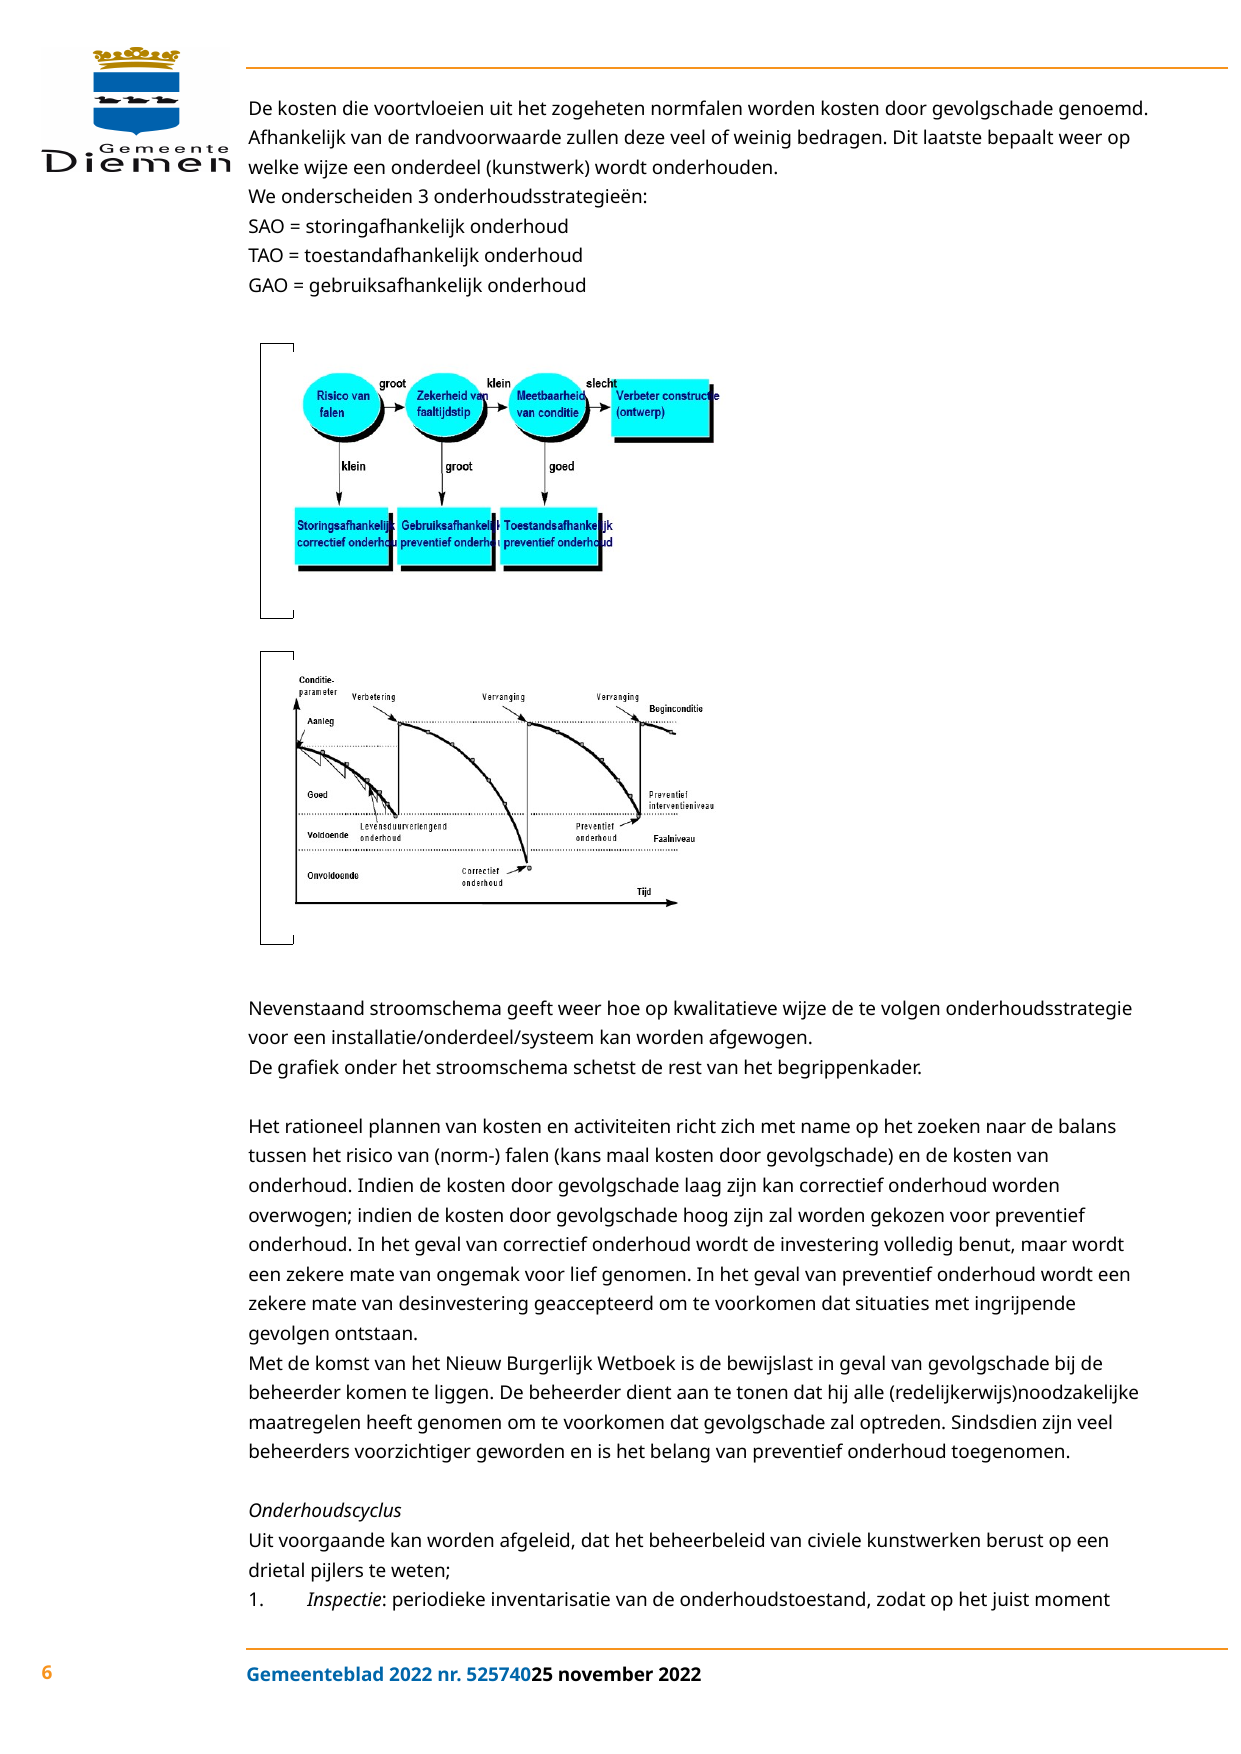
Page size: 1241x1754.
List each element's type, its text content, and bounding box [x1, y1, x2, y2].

list Inspectie: periodieke inventarisatie van de onderhoudstoestand, zodat op het juist moment [248, 1586, 1152, 1612]
text De grafiek onder het stroomschema schetst de rest van het begrippenkader. [248, 1054, 1152, 1080]
text Nevenstaand stroomschema geeft weer hoe op kwalitatieve wijze de te volgen onderhoudsstrategie voor een installatie/onderdeel/systeem kan worden afgewogen. [248, 995, 1152, 1050]
text Onderhoudscyclus [248, 1498, 1152, 1523]
text Het rationeel plannen van kosten en activiteiten richt zich met name op het zoeken naar de balans tussen het risico van (norm-) falen (kans maal kosten door gevolgschade) en de kosten van onderhoud. Indien de kosten door gevolgschade laag zijn kan correctief onderhoud worden overwogen; indien de kosten door gevolgschade hoog zijn zal worden gekozen voor preventief onderhoud. In het geval van correctief onderhoud wordt de investering volledig benut, maar wordt een zekere mate van ongemak voor lief genomen. In het geval van preventief onderhoud wordt een zekere mate van desinvestering geaccepteerd om te voorkomen dat situaties met ingrijpende gevolgen ontstaan. [248, 1113, 1152, 1346]
picture [268, 660, 742, 935]
text TAO = toestandafhankelijk onderhoud [248, 243, 1152, 268]
picture [41, 47, 231, 172]
text GAO = gebruiksafhankelijk onderhoud [248, 272, 1152, 298]
picture [268, 352, 742, 610]
text SAO = storingafhankelijk onderhoud [248, 213, 1152, 239]
text Met de komst van het Nieuw Burgerlijk Wetboek is de bewijslast in geval van gevolgschade bij de beheerder komen te liggen. De beheerder dient aan te tonen dat hij alle (redelijkerwijs)noodzakelijke maatregelen heeft genomen om te voorkomen dat gevolgschade zal optreden. Sindsdien zijn veel beheerders voorzichtiger geworden en is het belang van preventief onderhoud toegenomen. [248, 1350, 1152, 1464]
text Uit voorgaande kan worden afgeleid, dat het beheerbeleid van civiele kunstwerken berust op een drietal pijlers te weten; [248, 1527, 1152, 1583]
text De kosten die voortvloeien uit het zogeheten normfalen worden kosten door gevolgschade genoemd. Afhankelijk van de randvoorwaarde zullen deze veel of weinig bedragen. Dit laatste bepaalt weer op welke wijze een onderdeel (kunstwerk) wordt onderhouden. [248, 95, 1152, 180]
text We onderscheiden 3 onderhoudsstrategieën: [248, 183, 1152, 209]
